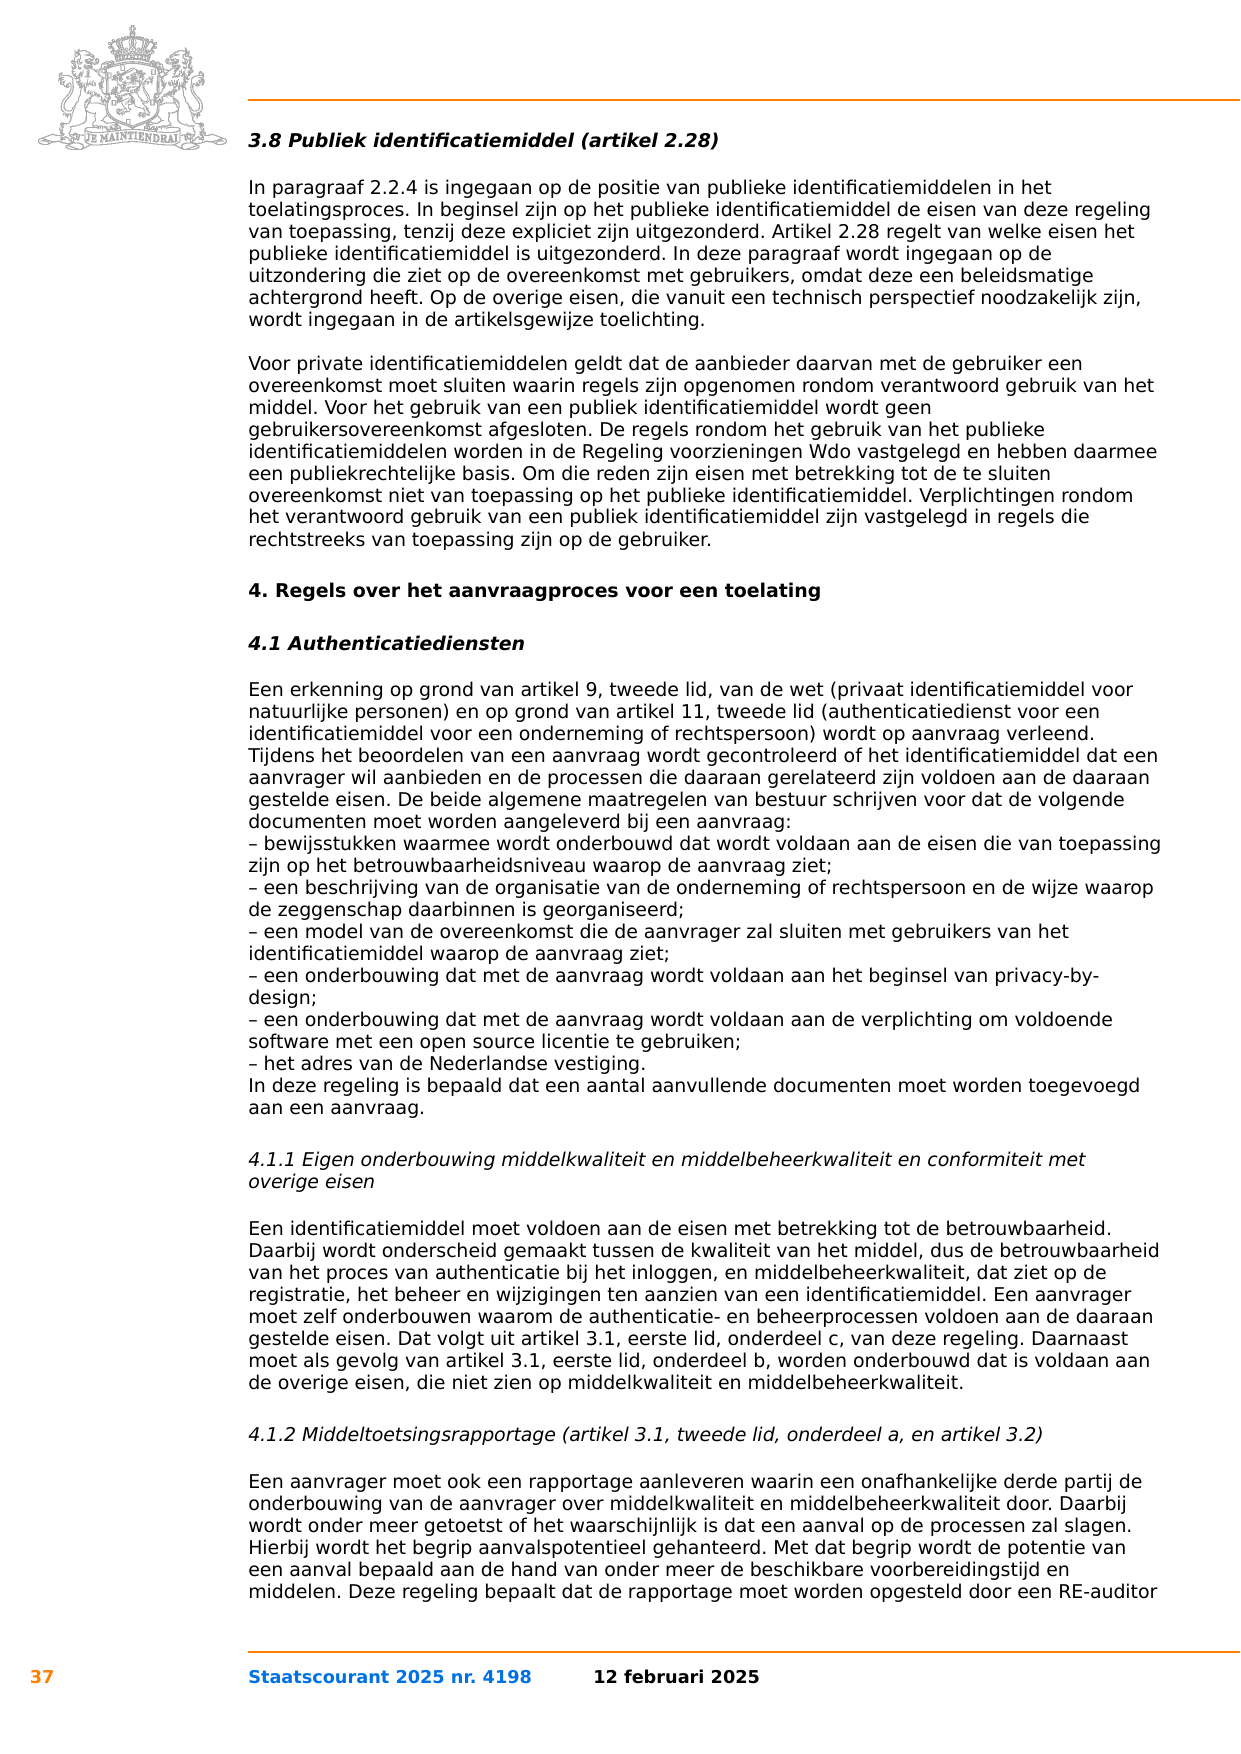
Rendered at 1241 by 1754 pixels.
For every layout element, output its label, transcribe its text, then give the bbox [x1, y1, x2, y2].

text In deze regeling is bepaald dat een aantal aanvullende documenten moet worden toegevoegd aan een aanvraag. [248, 1075, 1163, 1119]
text – een beschrijving van de organisatie van de onderneming of rechtspersoon en de wijze waarop de zeggenschap daarbinnen is georganiseerd; [248, 877, 1163, 921]
subtitle 4. Regels over het aanvraagproces voor een toelating [248, 580, 1163, 602]
subtitle 4.1 Authenticatiediensten [248, 632, 1163, 654]
subtitle 4.1.2 Middeltoetsingsrapportage (artikel 3.1, tweede lid, onderdeel a, en artikel 3.2) [248, 1424, 1163, 1446]
subtitle 3.8 Publiek identificatiemiddel (artikel 2.28) [248, 130, 1163, 152]
text Voor private identificatiemiddelen geldt dat de aanbieder daarvan met de gebruiker een overeenkomst moet sluiten waarin regels zijn opgenomen rondom verantwoord gebruik van het middel. Voor het gebruik van een publiek identificatiemiddel wordt geen gebruikersovereenkomst afgesloten. De regels rondom het gebruik van het publieke identificatiemiddelen worden in de Regeling voorzieningen Wdo vastgelegd en hebben daarmee een publiekrechtelijke basis. Om die reden zijn eisen met betrekking tot de te sluiten overeenkomst niet van toepassing op het publieke identificatiemiddel. Verplichtingen rondom het verantwoord gebruik van een publiek identificatiemiddel zijn vastgelegd in regels die rechtstreeks van toepassing zijn op de gebruiker. [248, 353, 1163, 550]
text – een model van de overeenkomst die de aanvrager zal sluiten met gebruikers van het identificatiemiddel waarop de aanvraag ziet; [248, 921, 1163, 965]
subtitle 4.1.1 Eigen onderbouwing middelkwaliteit en middelbeheerkwaliteit en conformiteit met overige eisen [248, 1149, 1163, 1193]
text Een aanvrager moet ook een rapportage aanleveren waarin een onafhankelijke derde partij de onderbouwing van de aanvrager over middelkwaliteit en middelbeheerkwaliteit door. Daarbij wordt onder meer getoetst of het waarschijnlijk is dat een aanval op de processen zal slagen. Hierbij wordt het begrip aanvalspotentieel gehanteerd. Met dat begrip wordt de potentie van een aanval bepaald aan de hand van onder meer de beschikbare voorbereidingstijd en middelen. Deze regeling bepaalt dat de rapportage moet worden opgesteld door een RE-auditor [248, 1471, 1163, 1603]
text – bewijsstukken waarmee wordt onderbouwd dat wordt voldaan aan de eisen die van toepassing zijn op het betrouwbaarheidsniveau waarop de aanvraag ziet; [248, 833, 1163, 877]
text – het adres van de Nederlandse vestiging. [248, 1053, 1163, 1075]
text Een erkenning op grond van artikel 9, tweede lid, van de wet (privaat identificatiemiddel voor natuurlijke personen) en op grond van artikel 11, tweede lid (authenticatiedienst voor een identificatiemiddel voor een onderneming of rechtspersoon) wordt op aanvraag verleend. Tijdens het beoordelen van een aanvraag wordt gecontroleerd of het identificatiemiddel dat een aanvrager wil aanbieden en de processen die daaraan gerelateerd zijn voldoen aan de daaraan gestelde eisen. De beide algemene maatregelen van bestuur schrijven voor dat de volgende documenten moet worden aangeleverd bij een aanvraag: [248, 679, 1163, 833]
text – een onderbouwing dat met de aanvraag wordt voldaan aan de verplichting om voldoende software met een open source licentie te gebruiken; [248, 1009, 1163, 1053]
text Een identificatiemiddel moet voldoen aan de eisen met betrekking tot de betrouwbaarheid. Daarbij wordt onderscheid gemaakt tussen de kwaliteit van het middel, dus de betrouwbaarheid van het proces van authenticatie bij het inloggen, en middelbeheerkwaliteit, dat ziet op de registratie, het beheer en wijzigingen ten aanzien van een identificatiemiddel. Een aanvrager moet zelf onderbouwen waarom de authenticatie- en beheerprocessen voldoen aan de daaraan gestelde eisen. Dat volgt uit artikel 3.1, eerste lid, onderdeel c, van deze regeling. Daarnaast moet als gevolg van artikel 3.1, eerste lid, onderdeel b, worden onderbouwd dat is voldaan aan de overige eisen, die niet zien op middelkwaliteit en middelbeheerkwaliteit. [248, 1218, 1163, 1394]
text In paragraaf 2.2.4 is ingegaan op de positie van publieke identificatiemiddelen in het toelatingsproces. In beginsel zijn op het publieke identificatiemiddel de eisen van deze regeling van toepassing, tenzij deze expliciet zijn uitgezonderd. Artikel 2.28 regelt van welke eisen het publieke identificatiemiddel is uitgezonderd. In deze paragraaf wordt ingegaan op de uitzondering die ziet op de overeenkomst met gebruikers, omdat deze een beleidsmatige achtergrond heeft. Op de overige eisen, die vanuit een technisch perspectief noodzakelijk zijn, wordt ingegaan in de artikelsgewijze toelichting. [248, 177, 1163, 331]
picture [38, 25, 227, 150]
text – een onderbouwing dat met de aanvraag wordt voldaan aan het beginsel van privacy-by- design; [248, 965, 1163, 1009]
